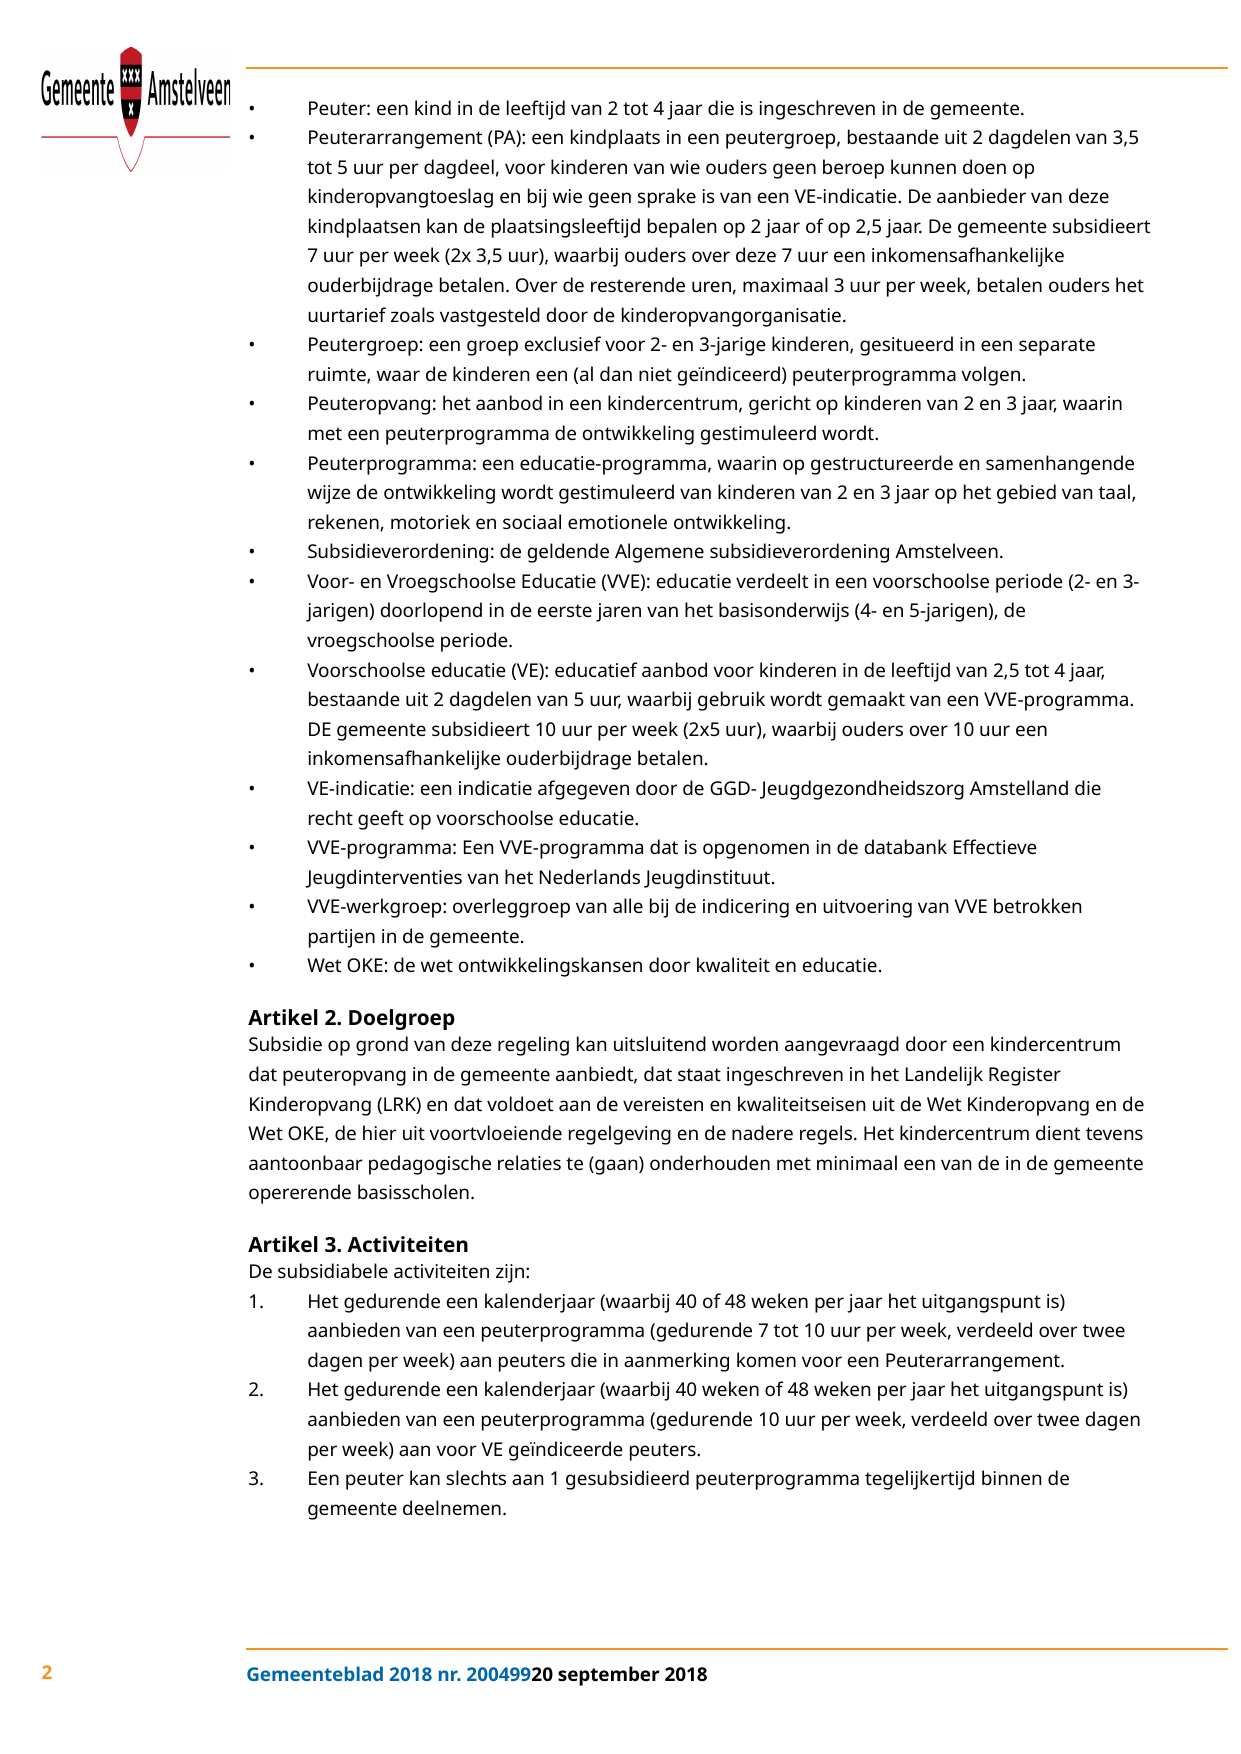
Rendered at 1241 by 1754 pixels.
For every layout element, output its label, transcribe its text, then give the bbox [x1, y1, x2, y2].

list Een peuter kan slechts aan 1 gesubsidieerd peuterprogramma tegelijkertijd binnen de gemeente deelnemen. [248, 1465, 1152, 1521]
list Peuterprogramma: een educatie-programma, waarin op gestructureerde en samenhangende wijze de ontwikkeling wordt gestimuleerd van kinderen van 2 en 3 jaar op het gebied van taal, rekenen, motoriek en sociaal emotionele ontwikkeling. [248, 450, 1152, 535]
picture [41, 47, 231, 172]
text Artikel 2. Doelgroep [248, 1003, 1152, 1032]
text Artikel 3. Activiteiten [248, 1230, 1152, 1258]
text De subsidiabele activiteiten zijn: [248, 1258, 1152, 1284]
list Peuteropvang: het aanbod in een kindercentrum, gericht op kinderen van 2 en 3 jaar, waarin met een peuterprogramma de ontwikkeling gestimuleerd wordt. [248, 391, 1152, 446]
list VVE-programma: Een VVE-programma dat is opgenomen in de databank Effectieve Jeugdinterventies van het Nederlands Jeugdinstituut. [248, 834, 1152, 890]
list Peuter: een kind in de leeftijd van 2 tot 4 jaar die is ingeschreven in de gemeente. [248, 95, 1152, 121]
list Peuterarrangement (PA): een kindplaats in een peutergroep, bestaande uit 2 dagdelen van 3,5 tot 5 uur per dagdeel, voor kinderen van wie ouders geen beroep kunnen doen op kinderopvangtoeslag en bij wie geen sprake is van een VE-indicatie. De aanbieder van deze kindplaatsen kan de plaatsingsleeftijd bepalen op 2 jaar of op 2,5 jaar. De gemeente subsidieert 7 uur per week (2x 3,5 uur), waarbij ouders over deze 7 uur een inkomensafhankelijke ouderbijdrage betalen. Over de resterende uren, maximaal 3 uur per week, betalen ouders het uurtarief zoals vastgesteld door de kinderopvangorganisatie. [248, 124, 1152, 328]
list Het gedurende een kalenderjaar (waarbij 40 of 48 weken per jaar het uitgangspunt is) aanbieden van een peuterprogramma (gedurende 7 tot 10 uur per week, verdeeld over twee dagen per week) aan peuters die in aanmerking komen voor een Peuterarrangement. [248, 1288, 1152, 1373]
list Voor- en Vroegschoolse Educatie (VVE): educatie verdeelt in een voorschoolse periode (2- en 3-jarigen) doorlopend in de eerste jaren van het basisonderwijs (4- en 5-jarigen), de vroegschoolse periode. [248, 568, 1152, 653]
list Subsidieverordening: de geldende Algemene subsidieverordening Amstelveen. [248, 538, 1152, 564]
list VVE-werkgroep: overleggroep van alle bij de indicering en uitvoering van VVE betrokken partijen in de gemeente. [248, 893, 1152, 949]
list Wet OKE: de wet ontwikkelingskansen door kwaliteit en educatie. [248, 953, 1152, 978]
list Het gedurende een kalenderjaar (waarbij 40 weken of 48 weken per jaar het uitgangspunt is) aanbieden van een peuterprogramma (gedurende 10 uur per week, verdeeld over twee dagen per week) aan voor VE geïndiceerde peuters. [248, 1377, 1152, 1462]
list Peutergroep: een groep exclusief voor 2- en 3-jarige kinderen, gesitueerd in een separate ruimte, waar de kinderen een (al dan niet geïndiceerd) peuterprogramma volgen. [248, 331, 1152, 387]
text Subsidie op grond van deze regeling kan uitsluitend worden aangevraagd door een kindercentrum dat peuteropvang in de gemeente aanbiedt, dat staat ingeschreven in het Landelijk Register Kinderopvang (LRK) en dat voldoet aan de vereisten en kwaliteitseisen uit de Wet Kinderopvang en de Wet OKE, de hier uit voortvloeiende regelgeving en de nadere regels. Het kindercentrum dient tevens aantoonbaar pedagogische relaties te (gaan) onderhouden met minimaal een van de in de gemeente opererende basisscholen. [248, 1032, 1152, 1205]
list Voorschoolse educatie (VE): educatief aanbod voor kinderen in de leeftijd van 2,5 tot 4 jaar, bestaande uit 2 dagdelen van 5 uur, waarbij gebruik wordt gemaakt van een VVE-programma. DE gemeente subsidieert 10 uur per week (2x5 uur), waarbij ouders over 10 uur een inkomensafhankelijke ouderbijdrage betalen. [248, 657, 1152, 771]
list VE-indicatie: een indicatie afgegeven door de GGD- Jeugdgezondheidszorg Amstelland die recht geeft op voorschoolse educatie. [248, 775, 1152, 831]
